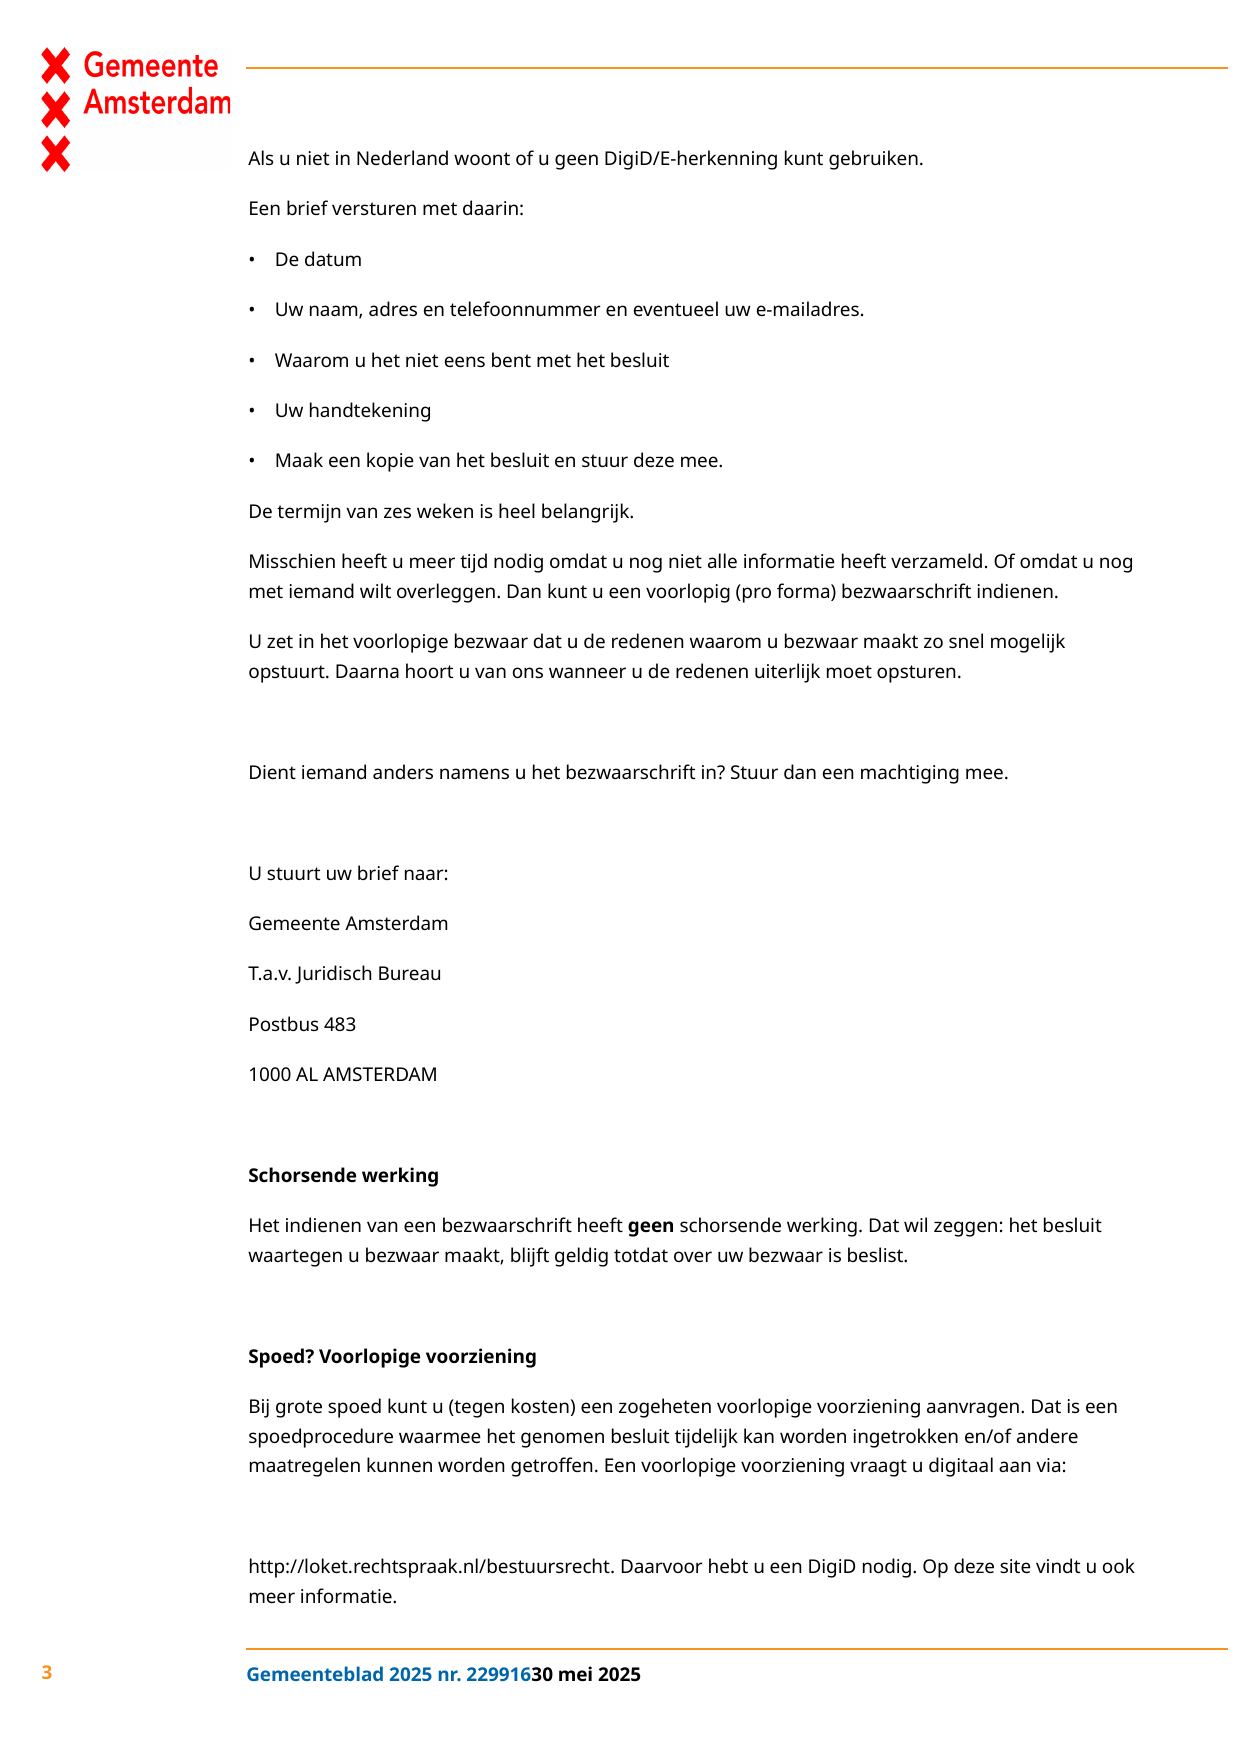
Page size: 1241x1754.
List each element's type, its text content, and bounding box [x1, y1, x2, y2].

text • Waarom u het niet eens bent met het besluit [248, 347, 1152, 373]
text Misschien heeft u meer tijd nodig omdat u nog niet alle informatie heeft verzameld. Of omdat u nog met iemand wilt overleggen. Dan kunt u een voorlopig (pro forma) bezwaarschrift indienen. [248, 548, 1152, 604]
text De termijn van zes weken is heel belangrijk. [248, 498, 1152, 524]
text Spoed? Voorlopige voorziening [248, 1343, 1152, 1369]
picture [41, 47, 231, 172]
text T.a.v. Juridisch Bureau [248, 961, 1152, 986]
text U stuurt uw brief naar: [248, 860, 1152, 886]
text • Uw handtekening [248, 397, 1152, 423]
text 1000 AL AMSTERDAM [248, 1061, 1152, 1087]
text Het indienen van een bezwaarschrift heeft geen schorsende werking. Dat wil zeggen: het besluit waartegen u bezwaar maakt, blijft geldig totdat over uw bezwaar is beslist. [248, 1213, 1152, 1268]
text Dient iemand anders namens u het bezwaarschrift in? Stuur dan een machtiging mee. [248, 759, 1152, 785]
text • Maak een kopie van het besluit en stuur deze mee. [248, 448, 1152, 473]
text • Uw naam, adres en telefoonnummer en eventueel uw e-mailadres. [248, 296, 1152, 322]
text Bij grote spoed kunt u (tegen kosten) een zogeheten voorlopige voorziening aanvragen. Dat is een spoedprocedure waarmee het genomen besluit tijdelijk kan worden ingetrokken en/of andere maatregelen kunnen worden getroffen. Een voorlopige voorziening vraagt u digitaal aan via: [248, 1393, 1152, 1478]
text • De datum [248, 246, 1152, 272]
text Als u niet in Nederland woont of u geen DigiD/E-herkenning kunt gebruiken. [248, 145, 1152, 171]
text http://loket.rechtspraak.nl/bestuursrecht. Daarvoor hebt u een DigiD nodig. Op deze site vindt u ook meer informatie. [248, 1553, 1152, 1609]
text Postbus 483 [248, 1011, 1152, 1037]
text Schorsende werking [248, 1162, 1152, 1188]
text Een brief versturen met daarin: [248, 196, 1152, 221]
text U zet in het voorlopige bezwaar dat u de redenen waarom u bezwaar maakt zo snel mogelijk opstuurt. Daarna hoort u van ons wanneer u de redenen uiterlijk moet opsturen. [248, 628, 1152, 684]
text Gemeente Amsterdam [248, 910, 1152, 936]
